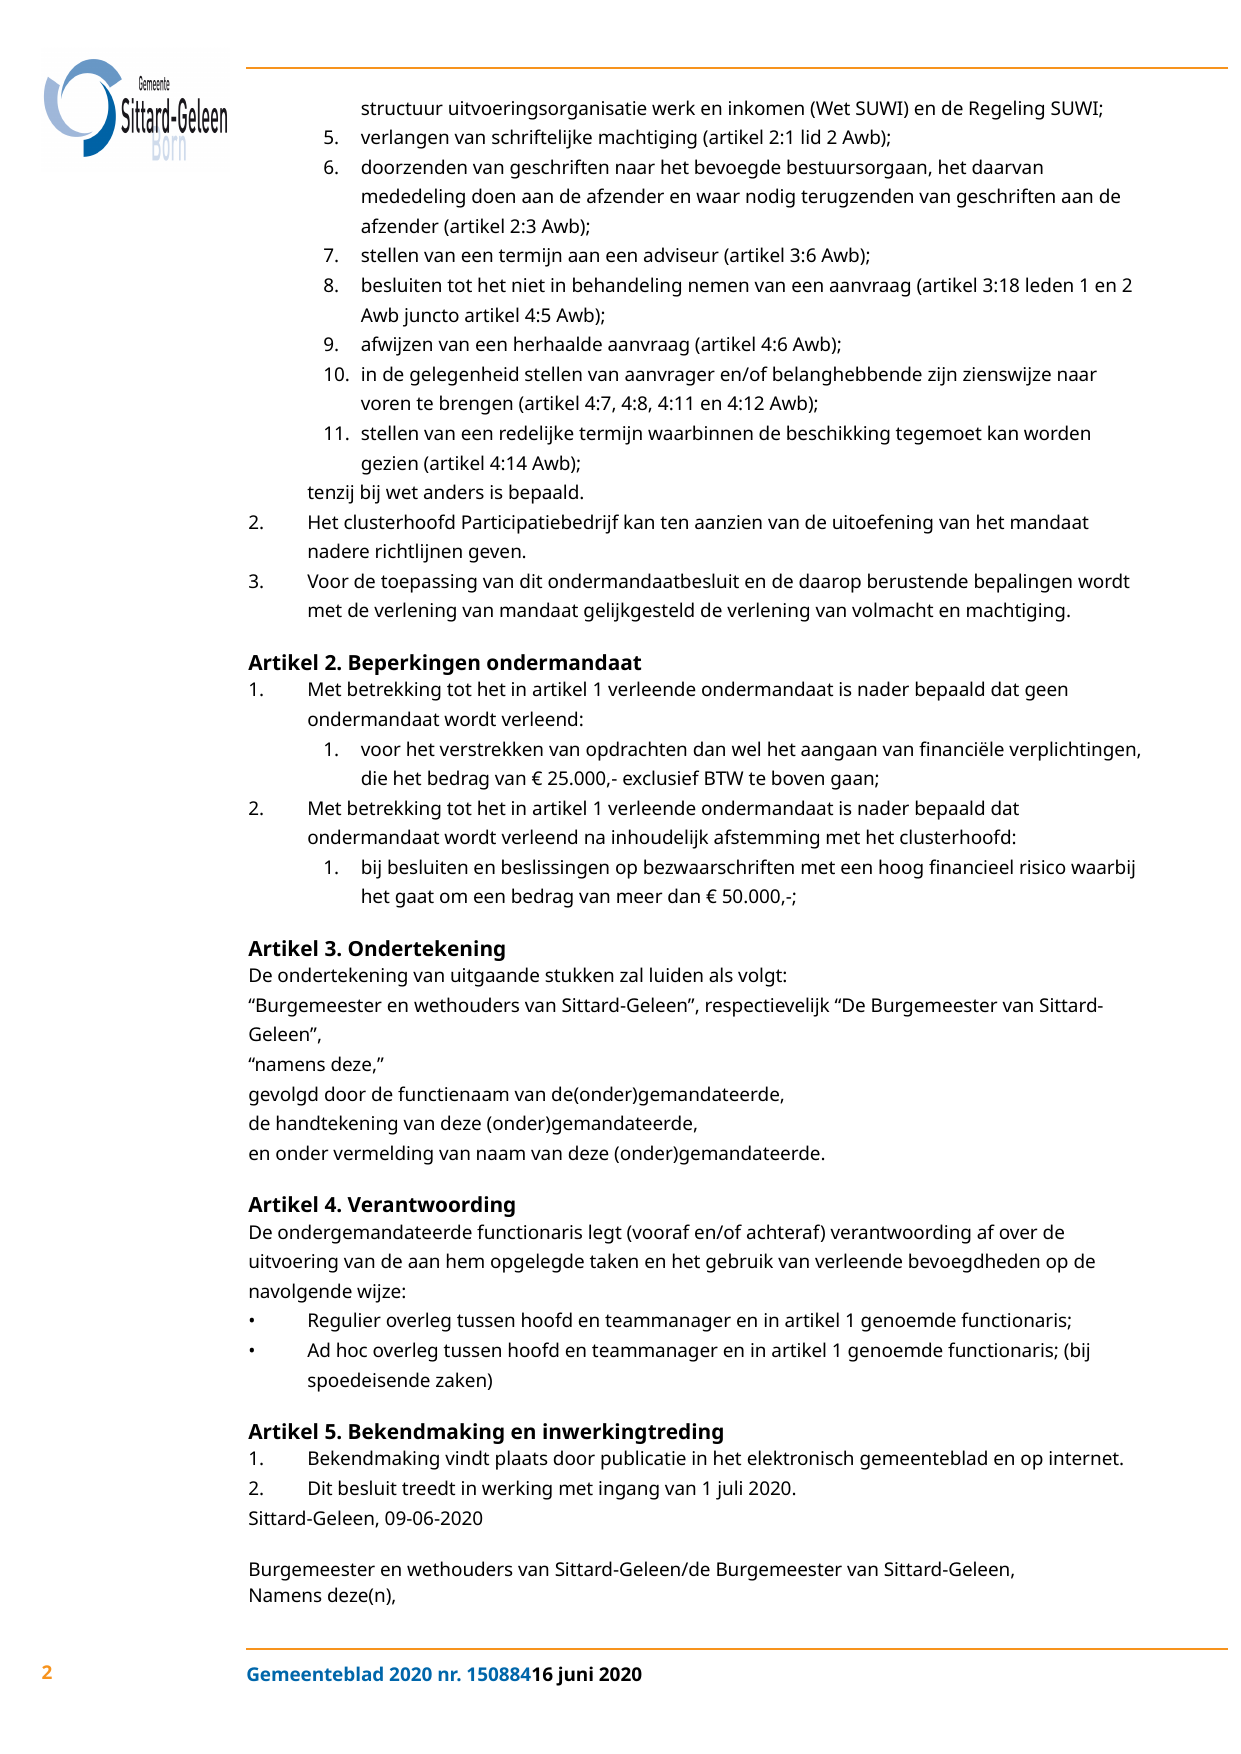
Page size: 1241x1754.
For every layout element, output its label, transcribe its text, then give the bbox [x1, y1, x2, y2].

list Het clusterhoofd Participatiebedrijf kan ten aanzien van de uitoefening van het mandaat nadere richtlijnen geven. [248, 509, 1152, 564]
list besluiten tot het niet in behandeling nemen van een aanvraag (artikel 3:18 leden 1 en 2 Awb juncto artikel 4:5 Awb); [323, 272, 1152, 328]
text “namens deze,” [248, 1051, 1152, 1077]
text de handtekening van deze (onder)gemandateerde, [248, 1110, 1152, 1136]
text Artikel 4. Verantwoording [248, 1190, 1152, 1219]
list Met betrekking tot het in artikel 1 verleende ondermandaat is nader bepaald dat ondermandaat wordt verleend na inhoudelijk afstemming met het clusterhoofd: [248, 795, 1152, 850]
list bij besluiten en beslissingen op bezwaarschriften met een hoog financieel risico waarbij het gaat om een bedrag van meer dan € 50.000,-; [323, 854, 1152, 909]
text Namens deze(n), [248, 1582, 1152, 1608]
list doorzenden van geschriften naar het bevoegde bestuursorgaan, het daarvan mededeling doen aan de afzender en waar nodig terugzenden van geschriften aan de afzender (artikel 2:3 Awb); [323, 154, 1152, 239]
text gevolgd door de functienaam van de(onder)gemandateerde, [248, 1081, 1152, 1107]
list structuur uitvoeringsorganisatie werk en inkomen (Wet SUWI) en de Regeling SUWI; [323, 95, 1152, 121]
text De ondergemandateerde functionaris legt (vooraf en/of achteraf) verantwoording af over de uitvoering van de aan hem opgelegde taken en het gebruik van verleende bevoegdheden op de navolgende wijze: [248, 1219, 1152, 1304]
text Burgemeester en wethouders van Sittard-Geleen/de Burgemeester van Sittard-Geleen, [248, 1556, 1152, 1582]
picture [41, 47, 231, 172]
list Voor de toepassing van dit ondermandaatbesluit en de daarop berustende bepalingen wordt met de verlening van mandaat gelijkgesteld de verlening van volmacht en machtiging. [248, 568, 1152, 623]
list stellen van een redelijke termijn waarbinnen de beschikking tegemoet kan worden gezien (artikel 4:14 Awb); [323, 420, 1152, 476]
list Dit besluit treedt in werking met ingang van 1 juli 2020. [248, 1475, 1152, 1501]
list Bekendmaking vindt plaats door publicatie in het elektronisch gemeenteblad en op internet. [248, 1446, 1152, 1471]
text Sittard-Geleen, 09-06-2020 [248, 1505, 1152, 1531]
text De ondertekening van uitgaande stukken zal luiden als volgt: [248, 962, 1152, 988]
text “Burgemeester en wethouders van Sittard-Geleen”, respectievelijk “De Burgemeester van Sittard-Geleen”, [248, 992, 1152, 1047]
list stellen van een termijn aan een adviseur (artikel 3:6 Awb); [323, 243, 1152, 268]
text Artikel 2. Beperkingen ondermandaat [248, 648, 1152, 677]
text en onder vermelding van naam van deze (onder)gemandateerde. [248, 1140, 1152, 1166]
list afwijzen van een herhaalde aanvraag (artikel 4:6 Awb); [323, 331, 1152, 357]
list Met betrekking tot het in artikel 1 verleende ondermandaat is nader bepaald dat geen ondermandaat wordt verleend: [248, 677, 1152, 732]
list Ad hoc overleg tussen hoofd en teammanager en in artikel 1 genoemde functionaris; (bij spoedeisende zaken) [248, 1337, 1152, 1392]
text Artikel 3. Ondertekening [248, 934, 1152, 962]
list voor het verstrekken van opdrachten dan wel het aangaan van financiële verplichtingen, die het bedrag van € 25.000,- exclusief BTW te boven gaan; [323, 736, 1152, 791]
list verlangen van schriftelijke machtiging (artikel 2:1 lid 2 Awb); [323, 124, 1152, 150]
list tenzij bij wet anders is bepaald. [248, 479, 1152, 505]
list in de gelegenheid stellen van aanvrager en/of belanghebbende zijn zienswijze naar voren te brengen (artikel 4:7, 4:8, 4:11 en 4:12 Awb); [323, 361, 1152, 416]
text Artikel 5. Bekendmaking en inwerkingtreding [248, 1417, 1152, 1446]
list Regulier overleg tussen hoofd en teammanager en in artikel 1 genoemde functionaris; [248, 1308, 1152, 1333]
